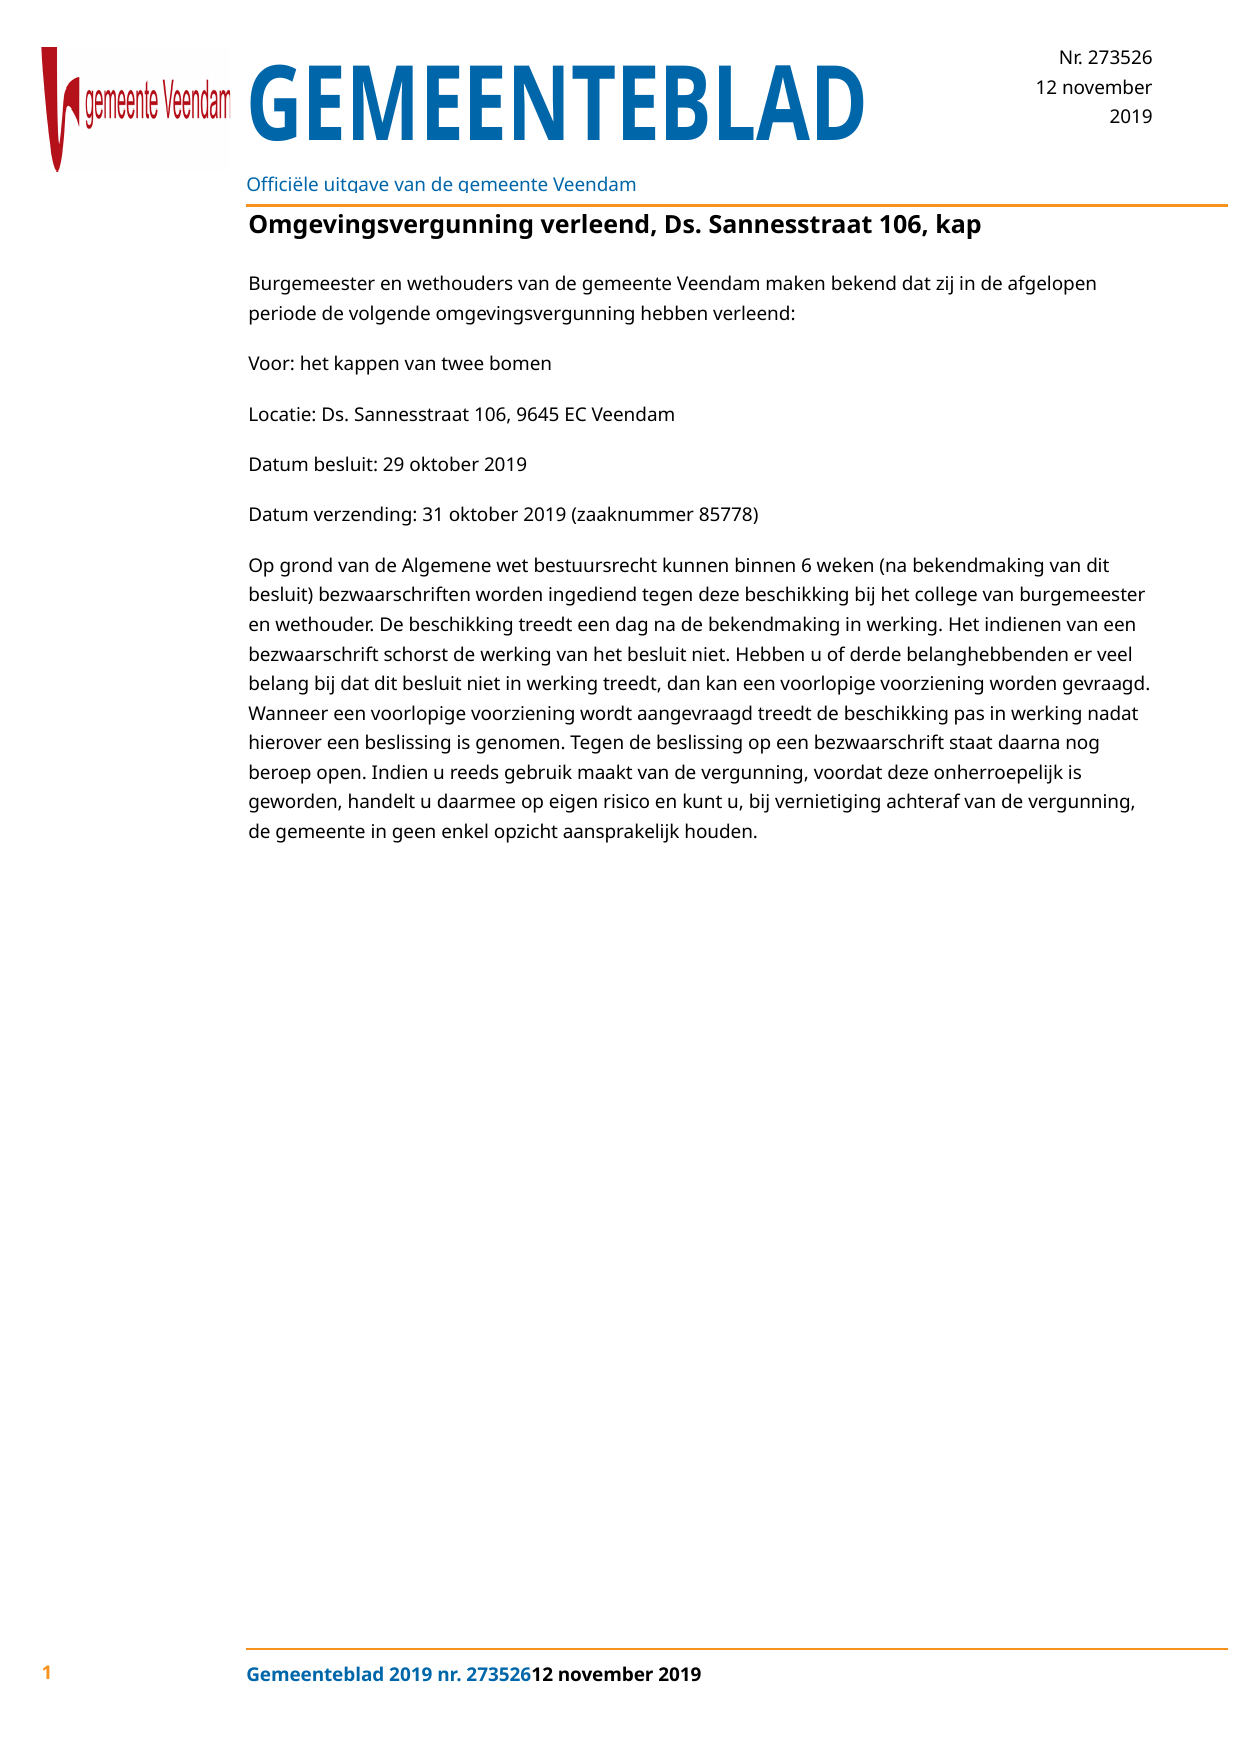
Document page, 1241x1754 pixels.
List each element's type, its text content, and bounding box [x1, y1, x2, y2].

text Omgevingsvergunning verleend, Ds. Sannesstraat 106, kap [248, 207, 1152, 241]
text Locatie: Ds. Sannesstraat 106, 9645 EC Veendam [248, 401, 1152, 426]
text Datum besluit: 29 oktober 2019 [248, 451, 1152, 477]
text Op grond van de Algemene wet bestuursrecht kunnen binnen 6 weken (na bekendmaking van dit besluit) bezwaarschriften worden ingediend tegen deze beschikking bij het college van burgemeester en wethouder. De beschikking treedt een dag na de bekendmaking in werking. Het indienen van een bezwaarschrift schorst de werking van het besluit niet. Hebben u of derde belanghebbenden er veel belang bij dat dit besluit niet in werking treedt, dan kan een voorlopige voorziening worden gevraagd. Wanneer een voorlopige voorziening wordt aangevraagd treedt de beschikking pas in werking nadat hierover een beslissing is genomen. Tegen de beslissing op een bezwaarschrift staat daarna nog beroep open. Indien u reeds gebruik maakt van de vergunning, voordat deze onherroepelijk is geworden, handelt u daarmee op eigen risico en kunt u, bij vernietiging achteraf van de vergunning, de gemeente in geen enkel opzicht aansprakelijk houden. [248, 552, 1152, 844]
picture [41, 47, 231, 172]
text Voor: het kappen van twee bomen [248, 350, 1152, 376]
text Burgemeester en wethouders van de gemeente Veendam maken bekend dat zij in de afgelopen periode de volgende omgevingsvergunning hebben verleend: [248, 270, 1152, 326]
text Datum verzending: 31 oktober 2019 (zaaknummer 85778) [248, 502, 1152, 527]
